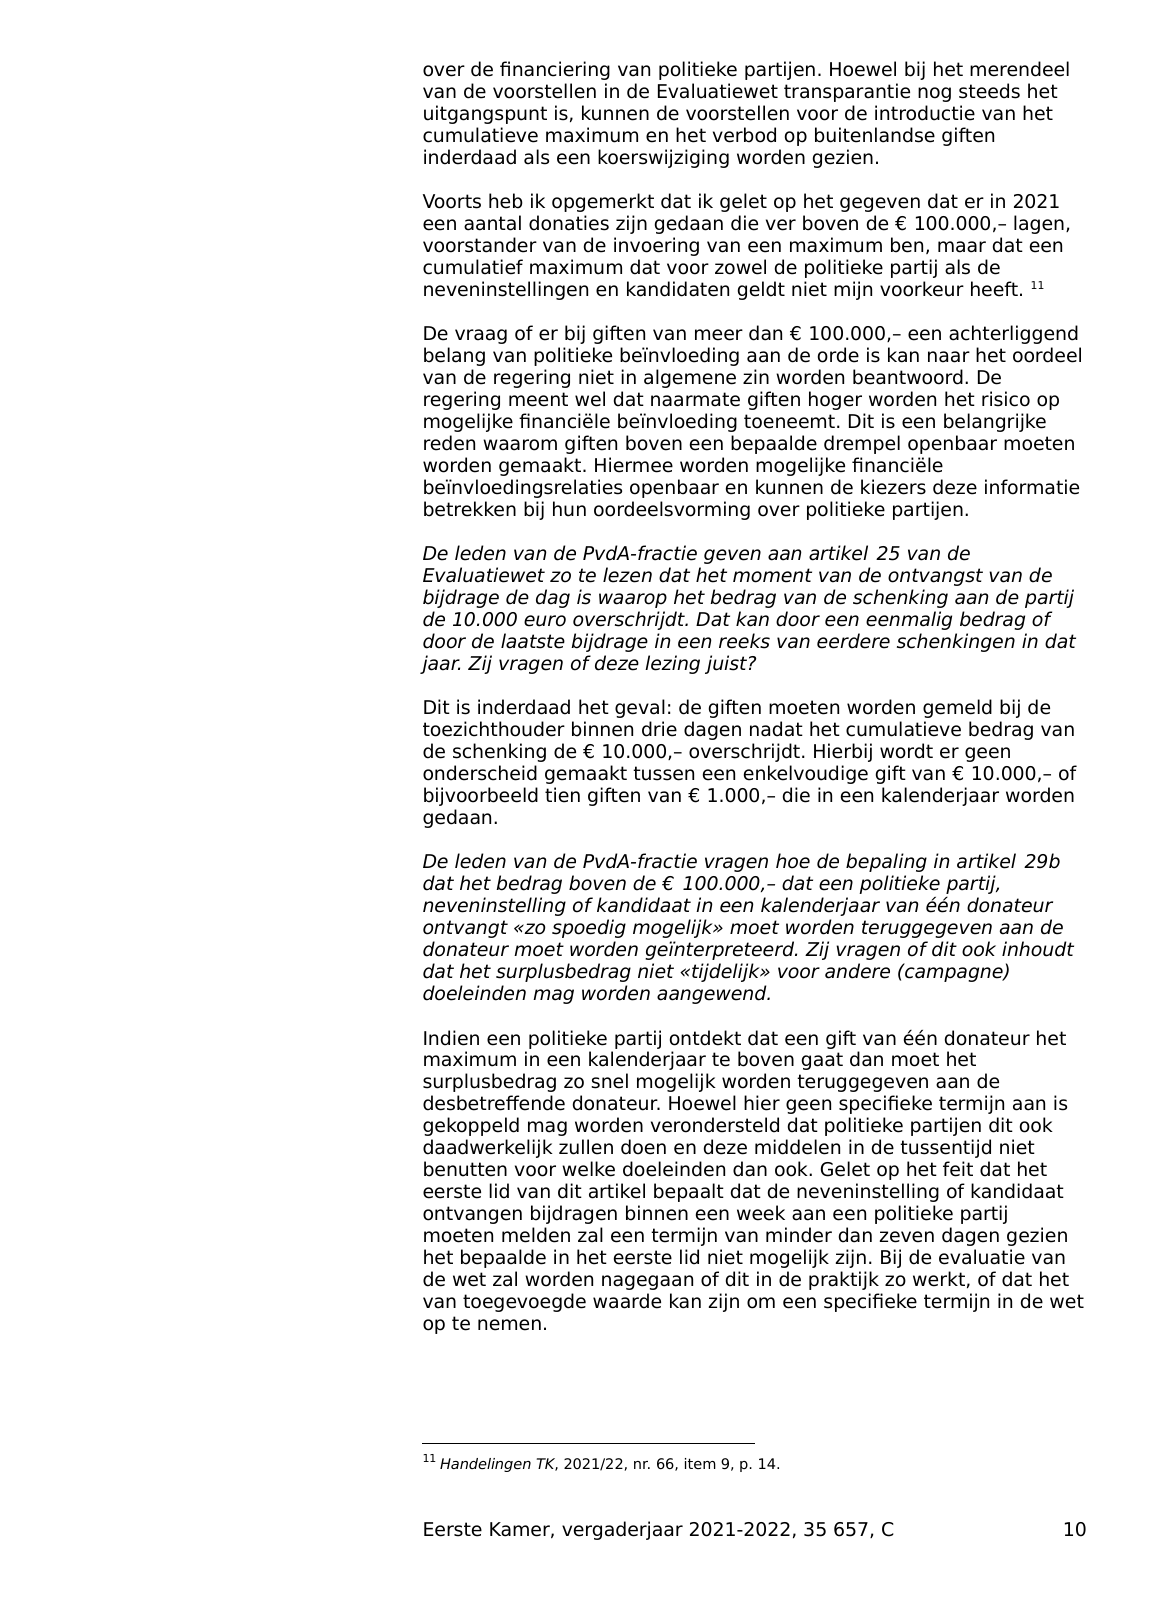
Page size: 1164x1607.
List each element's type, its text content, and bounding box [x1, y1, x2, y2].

text De leden van de PvdA-fractie geven aan artikel 25 van de Evaluatiewet zo te lezen dat het moment van de ontvangst van de bijdrage de dag is waarop het bedrag van de schenking aan de partij de 10.000 euro overschrijdt. Dat kan door een eenmalig bedrag of door de laatste bijdrage in een reeks van eerdere schenkingen in dat jaar. Zij vragen of deze lezing juist? [422, 543, 1087, 675]
text Voorts heb ik opgemerkt dat ik gelet op het gegeven dat er in 2021 een aantal donaties zijn gedaan die ver boven de € 100.000,– lagen, voorstander van de invoering van een maximum ben, maar dat een cumulatief maximum dat voor zowel de politieke partij als de neveninstellingen en kandidaten geldt niet mijn voorkeur heeft. [422, 191, 1087, 301]
text De leden van de PvdA-fractie vragen hoe de bepaling in artikel 29b dat het bedrag boven de € 100.000,– dat een politieke partij, neveninstelling of kandidaat in een kalenderjaar van één donateur ontvangt «zo spoedig mogelijk» moet worden teruggegeven aan de donateur moet worden geïnterpreteerd. Zij vragen of dit ook inhoudt dat het surplusbedrag niet «tijdelijk» voor andere (campagne) doeleinden mag worden aangewend. [422, 851, 1087, 1005]
text Handelingen TK, 2021/22, nr. 66, item 9, p. 14. [422, 1452, 1087, 1474]
text Dit is inderdaad het geval: de giften moeten worden gemeld bij de toezichthouder binnen drie dagen nadat het cumulatieve bedrag van de schenking de € 10.000,– overschrijdt. Hierbij wordt er geen onderscheid gemaakt tussen een enkelvoudige gift van € 10.000,– of bijvoorbeeld tien giften van € 1.000,– die in een kalenderjaar worden gedaan. [422, 697, 1087, 829]
text De vraag of er bij giften van meer dan € 100.000,– een achterliggend belang van politieke beïnvloeding aan de orde is kan naar het oordeel van de regering niet in algemene zin worden beantwoord. De regering meent wel dat naarmate giften hoger worden het risico op mogelijke financiële beïnvloeding toeneemt. Dit is een belangrijke reden waarom giften boven een bepaalde drempel openbaar moeten worden gemaakt. Hiermee worden mogelijke financiële beïnvloedingsrelaties openbaar en kunnen de kiezers deze informatie betrekken bij hun oordeelsvorming over politieke partijen. [422, 323, 1087, 521]
text over de financiering van politieke partijen. Hoewel bij het merendeel van de voorstellen in de Evaluatiewet transparantie nog steeds het uitgangspunt is, kunnen de voorstellen voor de introductie van het cumulatieve maximum en het verbod op buitenlandse giften inderdaad als een koerswijziging worden gezien. [422, 59, 1087, 169]
text Indien een politieke partij ontdekt dat een gift van één donateur het maximum in een kalenderjaar te boven gaat dan moet het surplusbedrag zo snel mogelijk worden teruggegeven aan de desbetreffende donateur. Hoewel hier geen specifieke termijn aan is gekoppeld mag worden verondersteld dat politieke partijen dit ook daadwerkelijk zullen doen en deze middelen in de tussentijd niet benutten voor welke doeleinden dan ook. Gelet op het feit dat het eerste lid van dit artikel bepaalt dat de neveninstelling of kandidaat ontvangen bijdragen binnen een week aan een politieke partij moeten melden zal een termijn van minder dan zeven dagen gezien het bepaalde in het eerste lid niet mogelijk zijn. Bij de evaluatie van de wet zal worden nagegaan of dit in de praktijk zo werkt, of dat het van toegevoegde waarde kan zijn om een specifieke termijn in de wet op te nemen. [422, 1027, 1087, 1335]
